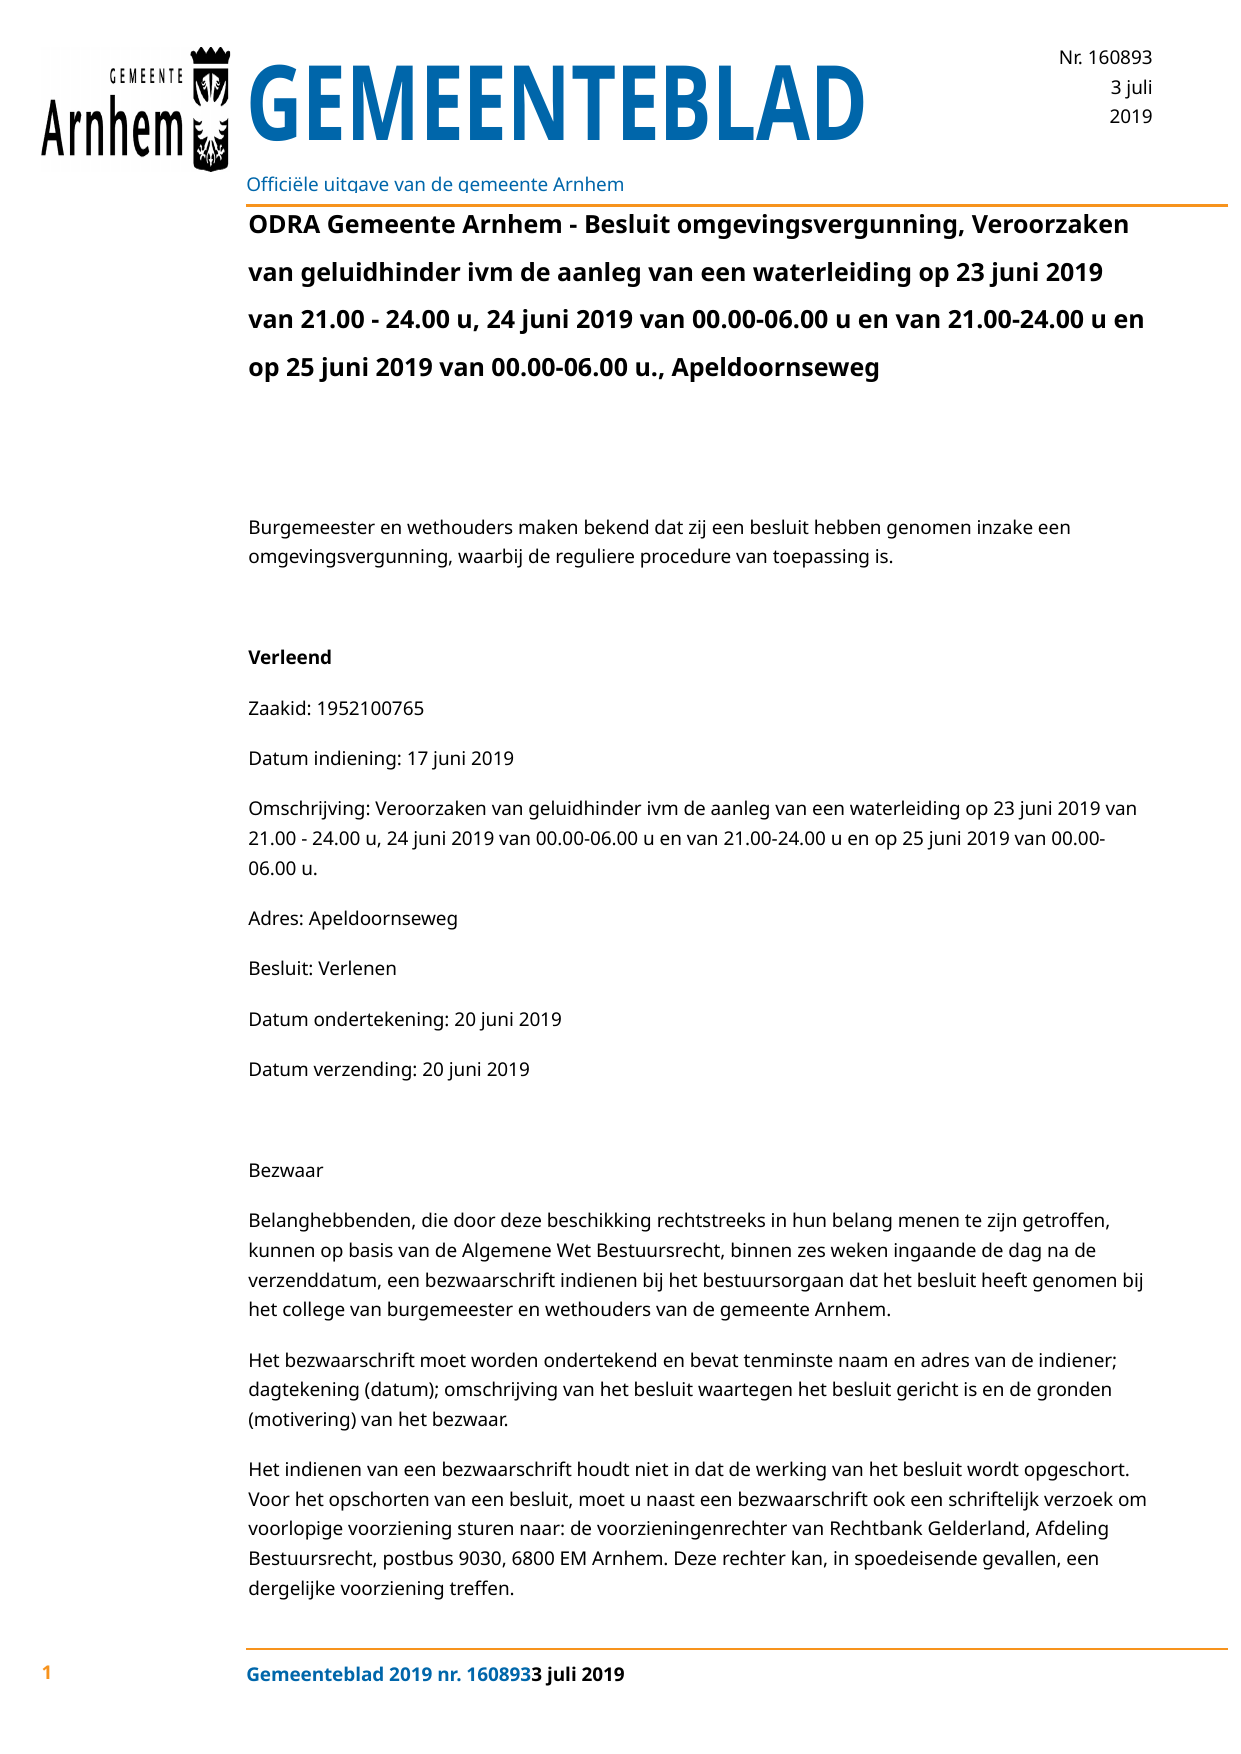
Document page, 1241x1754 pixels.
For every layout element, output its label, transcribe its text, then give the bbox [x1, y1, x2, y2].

text Besluit: Verlenen [248, 956, 1152, 981]
text Datum indiening: 17 juni 2019 [248, 745, 1152, 771]
text Datum ondertekening: 20 juni 2019 [248, 1006, 1152, 1032]
text Belanghebbenden, die door deze beschikking rechtstreeks in hun belang menen te zijn getroffen, kunnen op basis van de Algemene Wet Bestuursrecht, binnen zes weken ingaande de dag na de verzenddatum, een bezwaarschrift indienen bij het bestuursorgaan dat het besluit heeft genomen bij het college van burgemeester en wethouders van de gemeente Arnhem. [248, 1208, 1152, 1322]
text ODRA Gemeente Arnhem - Besluit omgevingsvergunning, Veroorzaken van geluidhinder ivm de aanleg van een waterleiding op 23 juni 2019 van 21.00 - 24.00 u, 24 juni 2019 van 00.00-06.00 u en van 21.00-24.00 u en op 25 juni 2019 van 00.00-06.00 u., Apeldoornseweg [248, 207, 1152, 384]
text Burgemeester en wethouders maken bekend dat zij een besluit hebben genomen inzake een omgevingsvergunning, waarbij de reguliere procedure van toepassing is. [248, 514, 1152, 569]
text Het indienen van een bezwaarschrift houdt niet in dat de werking van het besluit wordt opgeschort. Voor het opschorten van een besluit, moet u naast een bezwaarschrift ook een schriftelijk verzoek om voorlopige voorziening sturen naar: de voorzieningenrechter van Rechtbank Gelderland, Afdeling Bestuursrecht, postbus 9030, 6800 EM Arnhem. Deze rechter kan, in spoedeisende gevallen, een dergelijke voorziening treffen. [248, 1456, 1152, 1601]
text Verleend [248, 644, 1152, 670]
text Zaakid: 1952100765 [248, 695, 1152, 721]
text Het bezwaarschrift moet worden ondertekend en bevat tenminste naam en adres van de indiener; dagtekening (datum); omschrijving van het besluit waartegen het besluit gericht is en de gronden (motivering) van het bezwaar. [248, 1347, 1152, 1432]
text Omschrijving: Veroorzaken van geluidhinder ivm de aanleg van een waterleiding op 23 juni 2019 van 21.00 - 24.00 u, 24 juni 2019 van 00.00-06.00 u en van 21.00-24.00 u en op 25 juni 2019 van 00.00-06.00 u. [248, 796, 1152, 881]
picture [41, 47, 231, 172]
text Adres: Apeldoornseweg [248, 905, 1152, 931]
text Bezwaar [248, 1157, 1152, 1183]
text Datum verzending: 20 juni 2019 [248, 1056, 1152, 1082]
